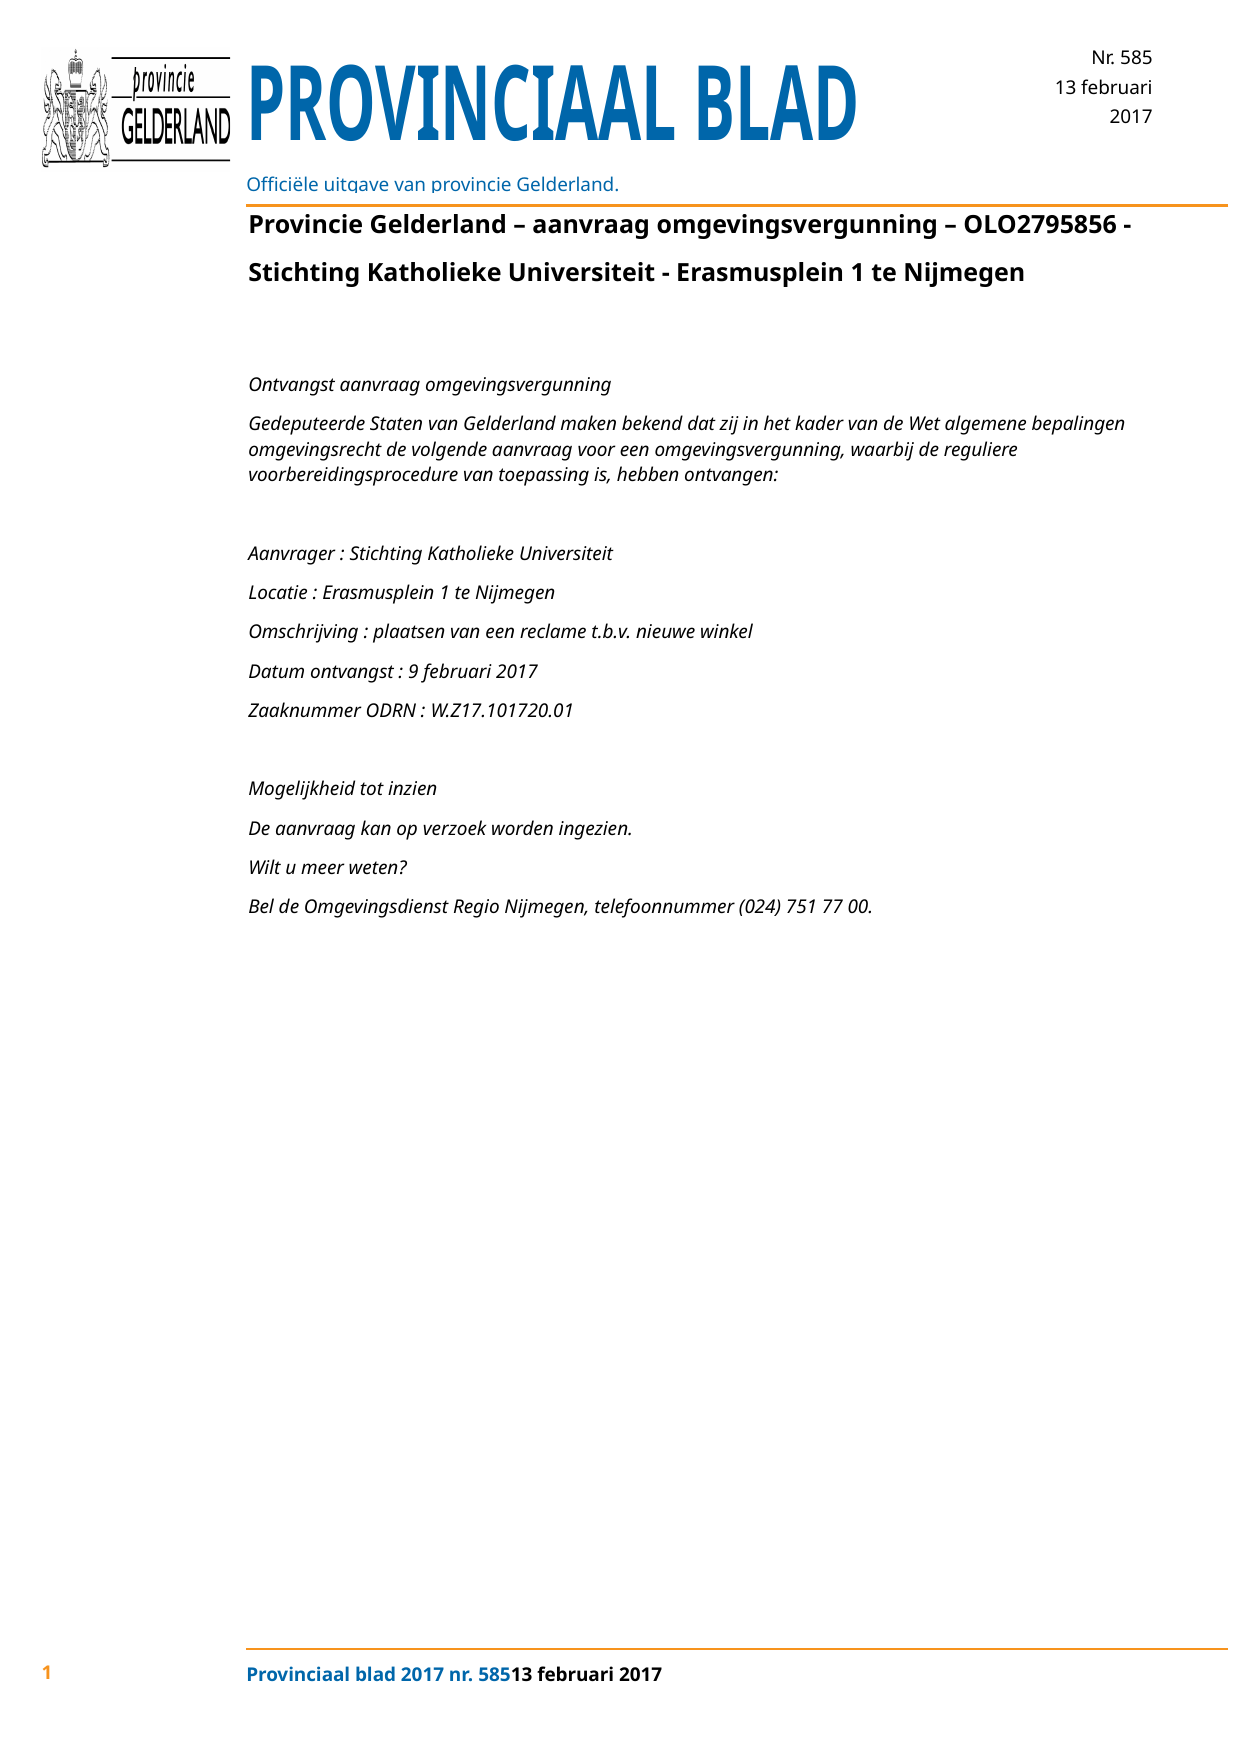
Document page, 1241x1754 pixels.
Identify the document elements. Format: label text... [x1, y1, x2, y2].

text Aanvrager : Stichting Katholieke Universiteit [248, 540, 1152, 566]
text Zaaknummer ODRN : W.Z17.101720.01 [248, 697, 1152, 723]
picture [41, 47, 231, 172]
text Locatie : Erasmusplein 1 te Nijmegen [248, 579, 1152, 605]
text Mogelijkheid tot inzien [248, 776, 1152, 801]
text Provincie Gelderland – aanvraag omgevingsvergunning – OLO2795856 - Stichting Katholieke Universiteit - Erasmusplein 1 te Nijmegen [248, 207, 1152, 288]
text De aanvraag kan op verzoek worden ingezien. [248, 815, 1152, 841]
text Bel de Omgevingsdienst Regio Nijmegen, telefoonnummer (024) 751 77 00. [248, 893, 1152, 919]
text Gedeputeerde Staten van Gelderland maken bekend dat zij in het kader van de Wet algemene bepalingen omgevingsrecht de volgende aanvraag voor een omgevingsvergunning, waarbij de reguliere voorbereidingsprocedure van toepassing is, hebben ontvangen: [248, 410, 1152, 487]
text Omschrijving : plaatsen van een reclame t.b.v. nieuwe winkel [248, 618, 1152, 644]
text Ontvangst aanvraag omgevingsvergunning [248, 371, 1152, 396]
text Wilt u meer weten? [248, 854, 1152, 880]
text Datum ontvangst : 9 februari 2017 [248, 658, 1152, 683]
